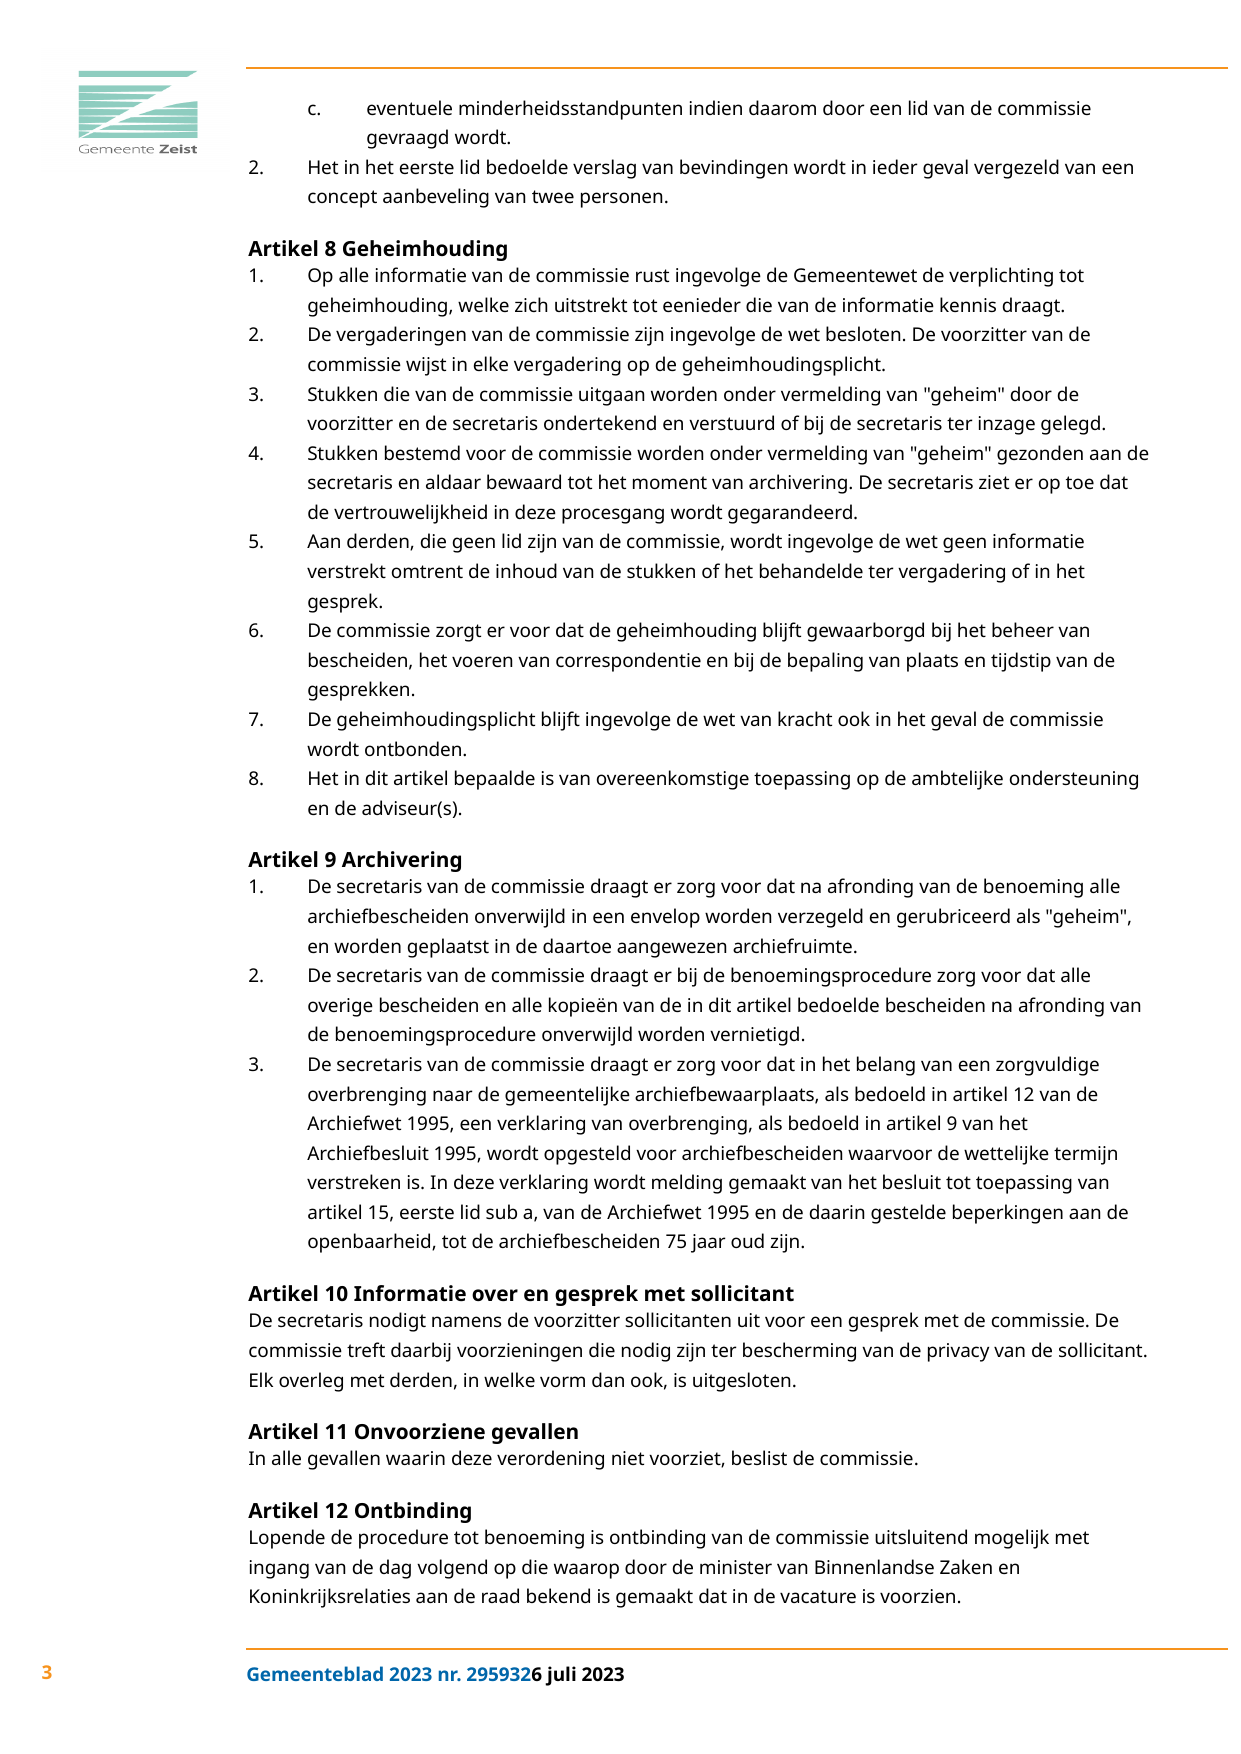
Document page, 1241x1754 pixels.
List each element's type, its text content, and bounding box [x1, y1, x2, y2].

text Lopende de procedure tot benoeming is ontbinding van de commissie uitsluitend mogelijk met ingang van de dag volgend op die waarop door de minister van Binnenlandse Zaken en Koninkrijksrelaties aan de raad bekend is gemaakt dat in de vacature is voorzien. [248, 1524, 1152, 1609]
list De vergaderingen van de commissie zijn ingevolge de wet besloten. De voorzitter van de commissie wijst in elke vergadering op de geheimhoudingsplicht. [248, 322, 1152, 377]
list De commissie zorgt er voor dat de geheimhouding blijft gewaarborgd bij het beheer van bescheiden, het voeren van correspondentie en bij de bepaling van plaats en tijdstip van de gesprekken. [248, 617, 1152, 702]
list Het in dit artikel bepaalde is van overeenkomstige toepassing op de ambtelijke ondersteuning en de adviseur(s). [248, 765, 1152, 821]
list Aan derden, die geen lid zijn van de commissie, wordt ingevolge de wet geen informatie verstrekt omtrent de inhoud van de stukken of het behandelde ter vergadering of in het gesprek. [248, 529, 1152, 613]
list De secretaris van de commissie draagt er zorg voor dat in het belang van een zorgvuldige overbrenging naar de gemeentelijke archiefbewaarplaats, als bedoeld in artikel 12 van de Archiefwet 1995, een verklaring van overbrenging, als bedoeld in artikel 9 van het Archiefbesluit 1995, wordt opgesteld voor archiefbescheiden waarvoor de wettelijke termijn verstreken is. In deze verklaring wordt melding gemaakt van het besluit tot toepassing van artikel 15, eerste lid sub a, van de Archiefwet 1995 en de daarin gestelde beperkingen aan de openbaarheid, tot de archiefbescheiden 75 jaar oud zijn. [248, 1051, 1152, 1254]
list De secretaris van de commissie draagt er bij de benoemingsprocedure zorg voor dat alle overige bescheiden en alle kopieën van de in dit artikel bedoelde bescheiden na afronding van de benoemingsprocedure onverwijld worden vernietigd. [248, 962, 1152, 1047]
list eventuele minderheidsstandpunten indien daarom door een lid van de commissie gevraagd wordt. [307, 95, 1152, 150]
list Op alle informatie van de commissie rust ingevolge de Gemeentewet de verplichting tot geheimhouding, welke zich uitstrekt tot eenieder die van de informatie kennis draagt. [248, 262, 1152, 318]
list De secretaris van de commissie draagt er zorg voor dat na afronding van de benoeming alle archiefbescheiden onverwijld in een envelop worden verzegeld en gerubriceerd als "geheim", en worden geplaatst in de daartoe aangewezen archiefruimte. [248, 874, 1152, 959]
list De geheimhoudingsplicht blijft ingevolge de wet van kracht ook in het geval de commissie wordt ontbonden. [248, 706, 1152, 761]
text De secretaris nodigt namens de voorzitter sollicitanten uit voor een gesprek met de commissie. De commissie treft daarbij voorzieningen die nodig zijn ter bescherming van de privacy van de sollicitant. Elk overleg met derden, in welke vorm dan ook, is uitgesloten. [248, 1308, 1152, 1392]
text In alle gevallen waarin deze verordening niet voorziet, beslist de commissie. [248, 1446, 1152, 1471]
list Het in het eerste lid bedoelde verslag van bevindingen wordt in ieder geval vergezeld van een concept aanbeveling van twee personen. [248, 154, 1152, 209]
list Stukken die van de commissie uitgaan worden onder vermelding van "geheim" door de voorzitter en de secretaris ondertekend en verstuurd of bij de secretaris ter inzage gelegd. [248, 381, 1152, 436]
text Artikel 9 Archivering [248, 845, 1152, 874]
list Stukken bestemd voor de commissie worden onder vermelding van "geheim" gezonden aan de secretaris en aldaar bewaard tot het moment van archivering. De secretaris ziet er op toe dat de vertrouwelijkheid in deze procesgang wordt gegarandeerd. [248, 440, 1152, 525]
text Artikel 8 Geheimhouding [248, 234, 1152, 262]
picture [41, 47, 231, 172]
text Artikel 11 Onvoorziene gevallen [248, 1417, 1152, 1446]
text Artikel 12 Ontbinding [248, 1496, 1152, 1524]
text Artikel 10 Informatie over en gesprek met sollicitant [248, 1279, 1152, 1308]
